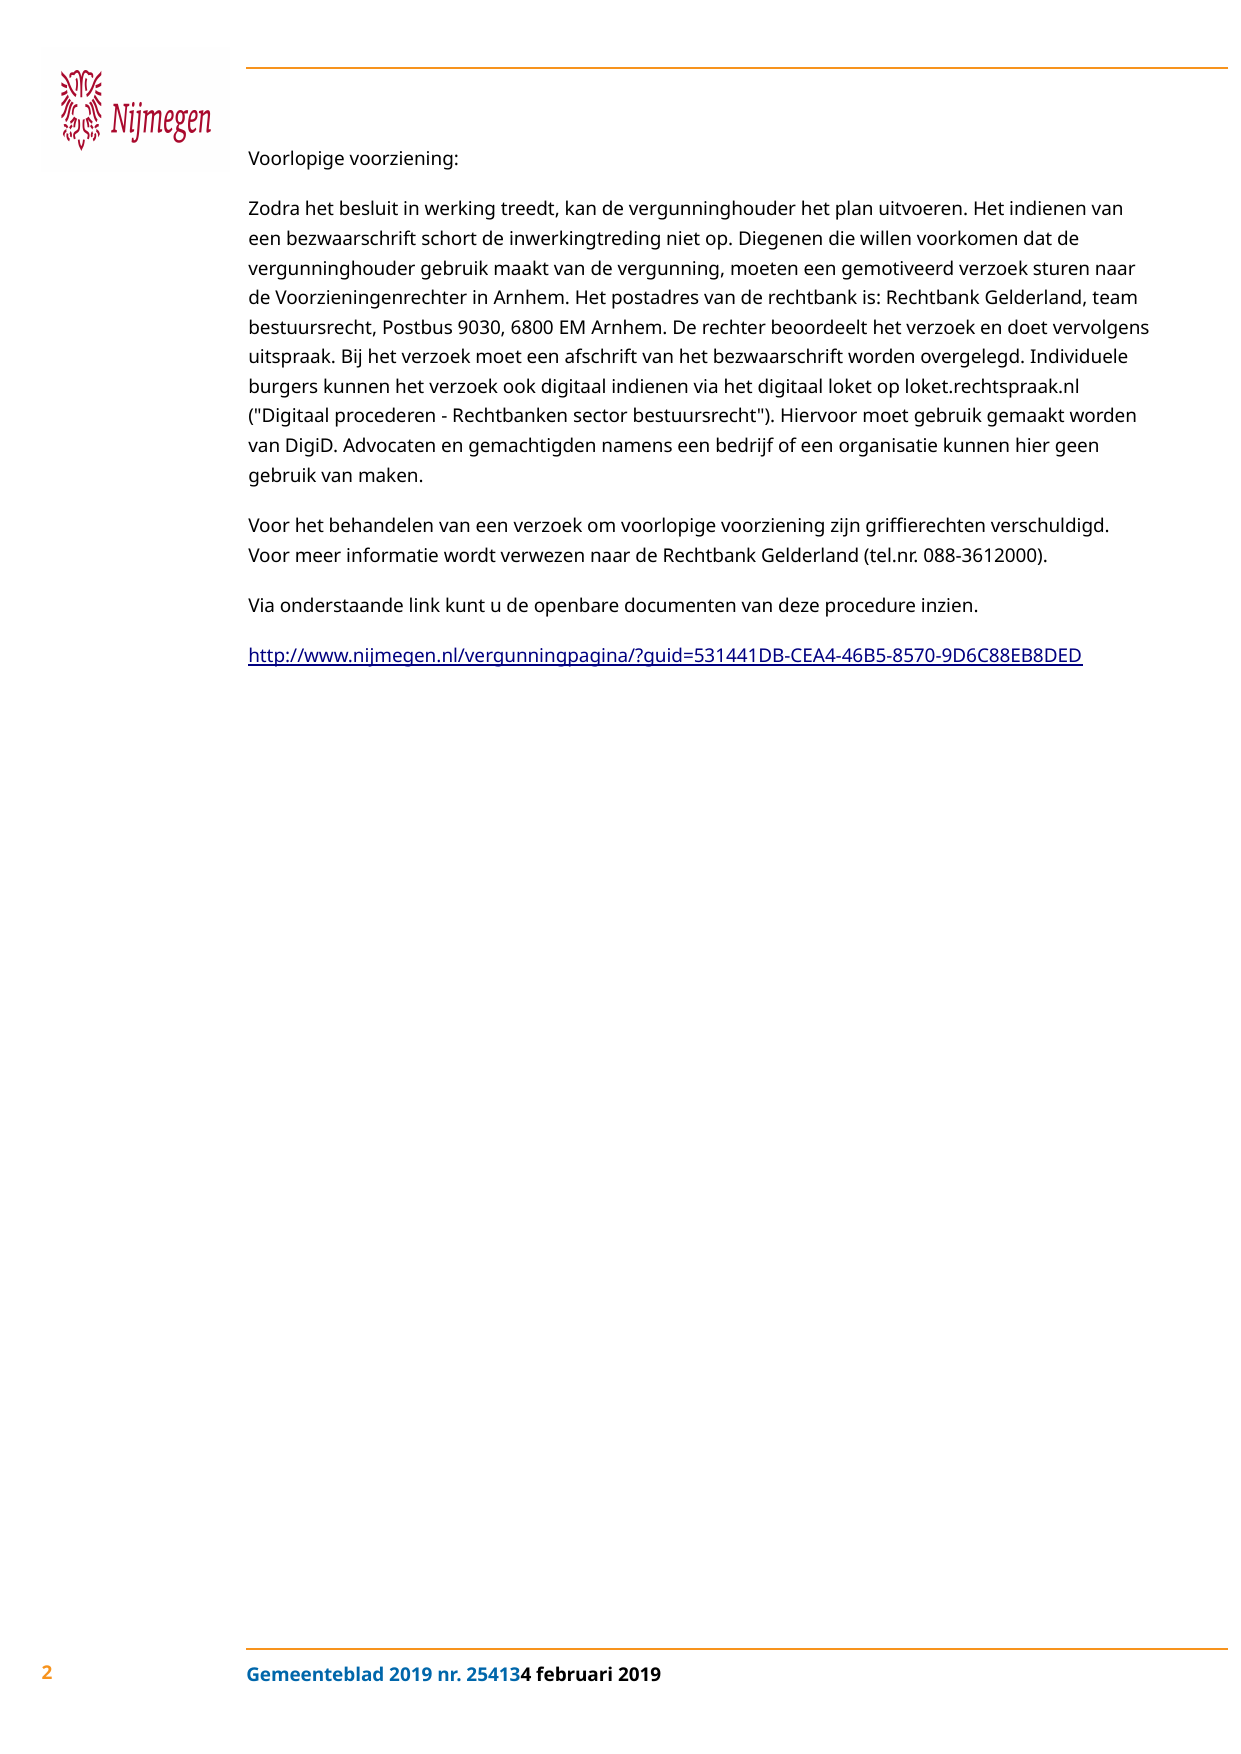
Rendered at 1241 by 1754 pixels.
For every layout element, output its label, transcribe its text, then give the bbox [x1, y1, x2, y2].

picture [41, 47, 231, 172]
text Voorlopige voorziening: [248, 145, 1152, 171]
text Via onderstaande link kunt u de openbare documenten van deze procedure inzien. [248, 592, 1152, 618]
text http://www.nijmegen.nl/vergunningpagina/?guid=531441DB-CEA4-46B5-8570-9D6C88EB8DED [248, 643, 1152, 668]
text Zodra het besluit in werking treedt, kan de vergunninghouder het plan uitvoeren. Het indienen van een bezwaarschrift schort de inwerkingtreding niet op. Diegenen die willen voorkomen dat de vergunninghouder gebruik maakt van de vergunning, moeten een gemotiveerd verzoek sturen naar de Voorzieningenrechter in Arnhem. Het postadres van de rechtbank is: Rechtbank Gelderland, team bestuursrecht, Postbus 9030, 6800 EM Arnhem. De rechter beoordeelt het verzoek en doet vervolgens uitspraak. Bij het verzoek moet een afschrift van het bezwaarschrift worden overgelegd. Individuele burgers kunnen het verzoek ook digitaal indienen via het digitaal loket op loket.rechtspraak.nl ("Digitaal procederen - Rechtbanken sector bestuursrecht"). Hiervoor moet gebruik gemaakt worden van DigiD. Advocaten en gemachtigden namens een bedrijf of een organisatie kunnen hier geen gebruik van maken. [248, 196, 1152, 488]
text Voor het behandelen van een verzoek om voorlopige voorziening zijn griffierechten verschuldigd. Voor meer informatie wordt verwezen naar de Rechtbank Gelderland (tel.nr. 088-3612000). [248, 512, 1152, 568]
